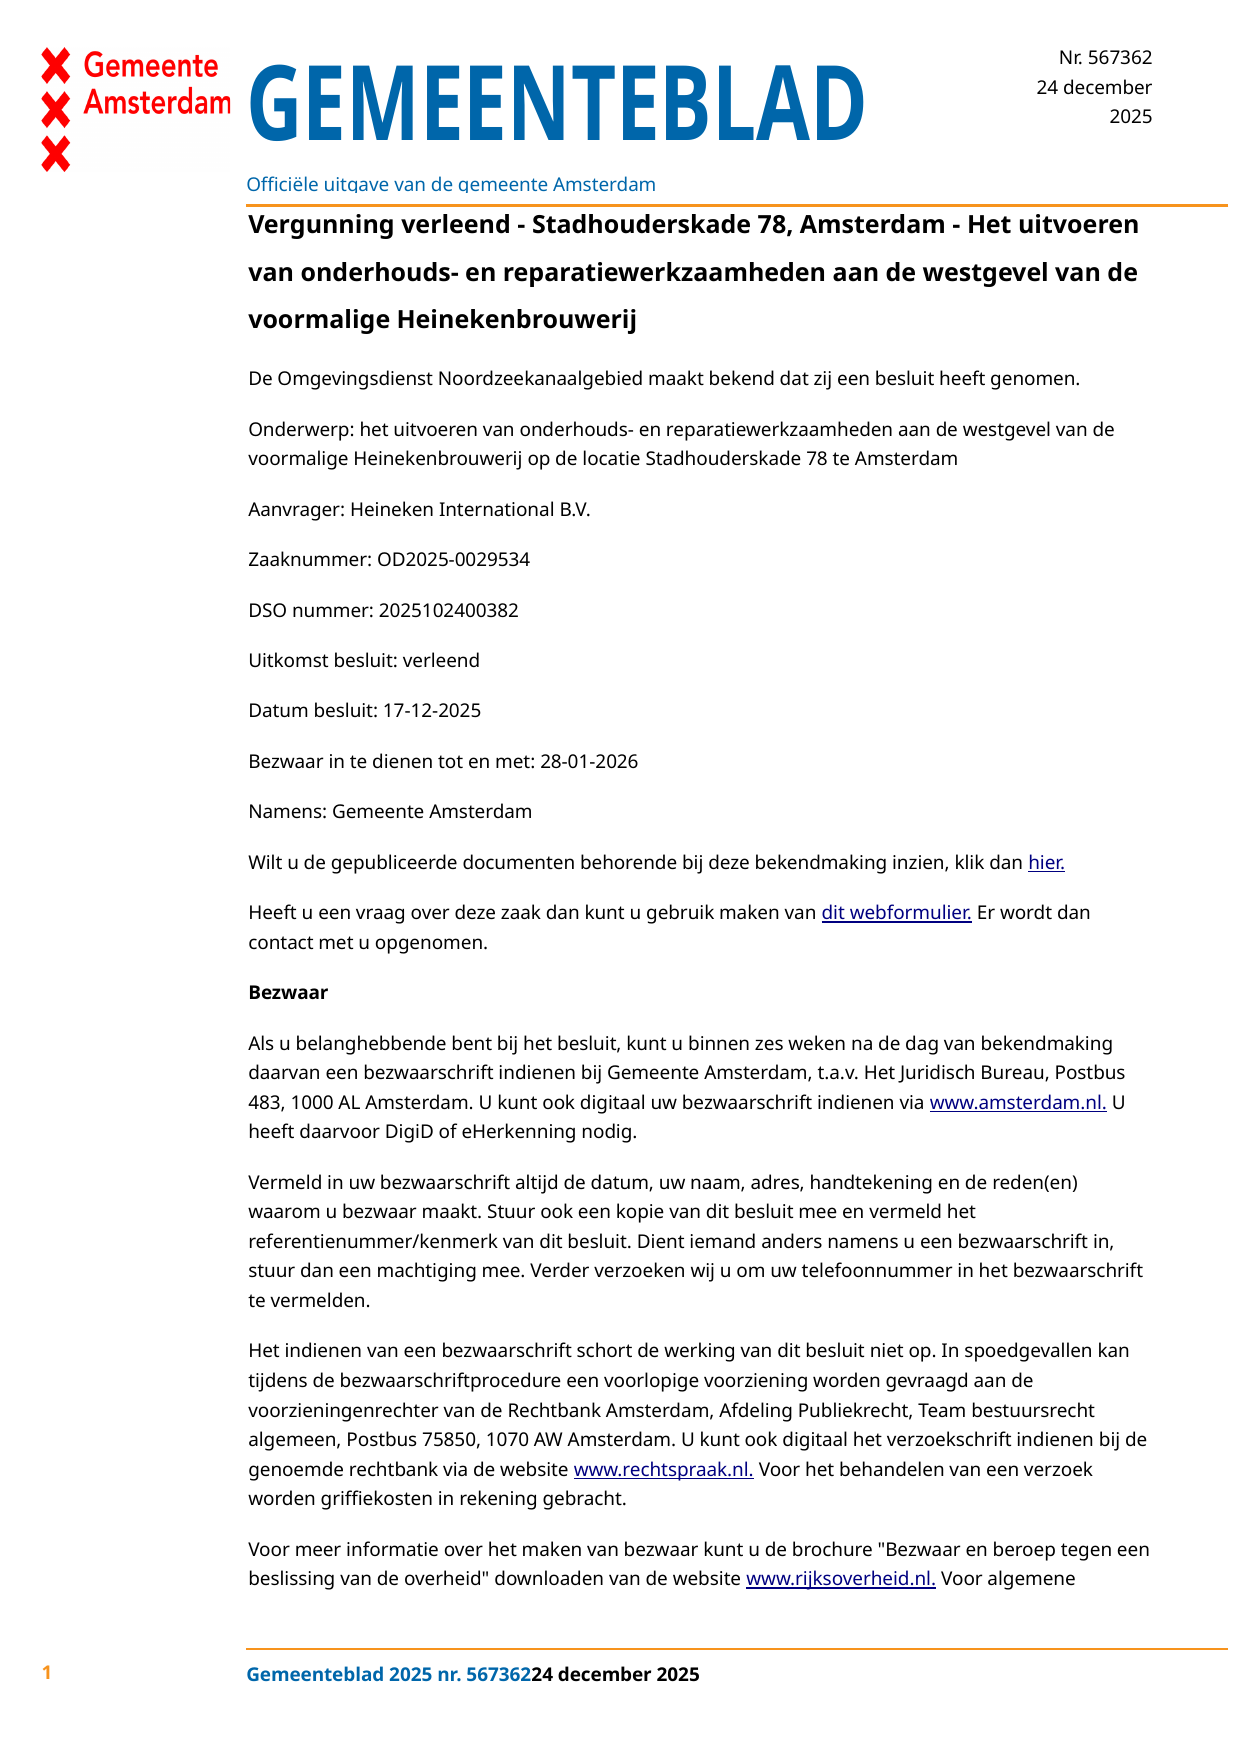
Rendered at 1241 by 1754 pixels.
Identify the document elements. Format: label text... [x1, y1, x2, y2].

text Uitkomst besluit: verleend [248, 647, 1152, 673]
text Bezwaar in te dienen tot en met: 28-01-2026 [248, 748, 1152, 774]
text Vergunning verleend - Stadhouderskade 78, Amsterdam - Het uitvoeren van onderhouds- en reparatiewerkzaamheden aan de westgevel van de voormalige Heinekenbrouwerij [248, 207, 1152, 336]
text De Omgevingsdienst Noordzeekanaalgebied maakt bekend dat zij een besluit heeft genomen. [248, 366, 1152, 391]
text Zaaknummer: OD2025-0029534 [248, 546, 1152, 572]
text Heeft u een vraag over deze zaak dan kunt u gebruik maken van dit webformulier. Er wordt dan contact met u opgenomen. [248, 899, 1152, 954]
text Aanvrager: Heineken International B.V. [248, 496, 1152, 522]
text Bezwaar [248, 979, 1152, 1005]
text Onderwerp: het uitvoeren van onderhouds- en reparatiewerkzaamheden aan de westgevel van de voormalige Heinekenbrouwerij op de locatie Stadhouderskade 78 te Amsterdam [248, 416, 1152, 471]
text DSO nummer: 2025102400382 [248, 597, 1152, 622]
picture [41, 47, 231, 172]
text Wilt u de gepubliceerde documenten behorende bij deze bekendmaking inzien, klik dan hier. [248, 849, 1152, 874]
text Voor meer informatie over het maken van bezwaar kunt u de brochure "Bezwaar en beroep tegen een beslissing van de overheid" downloaden van de website www.rijksoverheid.nl. Voor algemene [248, 1536, 1152, 1591]
text Als u belanghebbende bent bij het besluit, kunt u binnen zes weken na de dag van bekendmaking daarvan een bezwaarschrift indienen bij Gemeente Amsterdam, t.a.v. Het Juridisch Bureau, Postbus 483, 1000 AL Amsterdam. U kunt ook digitaal uw bezwaarschrift indienen via www.amsterdam.nl. U heeft daarvoor DigiD of eHerkenning nodig. [248, 1030, 1152, 1144]
text Datum besluit: 17-12-2025 [248, 698, 1152, 723]
text Namens: Gemeente Amsterdam [248, 798, 1152, 824]
text Vermeld in uw bezwaarschrift altijd de datum, uw naam, adres, handtekening en de reden(en) waarom u bezwaar maakt. Stuur ook een kopie van dit besluit mee en vermeld het referentienummer/kenmerk van dit besluit. Dient iemand anders namens u een bezwaarschrift in, stuur dan een machtiging mee. Verder verzoeken wij u om uw telefoonnummer in het bezwaarschrift te vermelden. [248, 1169, 1152, 1313]
text Het indienen van een bezwaarschrift schort de werking van dit besluit niet op. In spoedgevallen kan tijdens de bezwaarschriftprocedure een voorlopige voorziening worden gevraagd aan de voorzieningenrechter van de Rechtbank Amsterdam, Afdeling Publiekrecht, Team bestuursrecht algemeen, Postbus 75850, 1070 AW Amsterdam. U kunt ook digitaal het verzoekschrift indienen bij de genoemde rechtbank via de website www.rechtspraak.nl. Voor het behandelen van een verzoek worden griffiekosten in rekening gebracht. [248, 1338, 1152, 1511]
